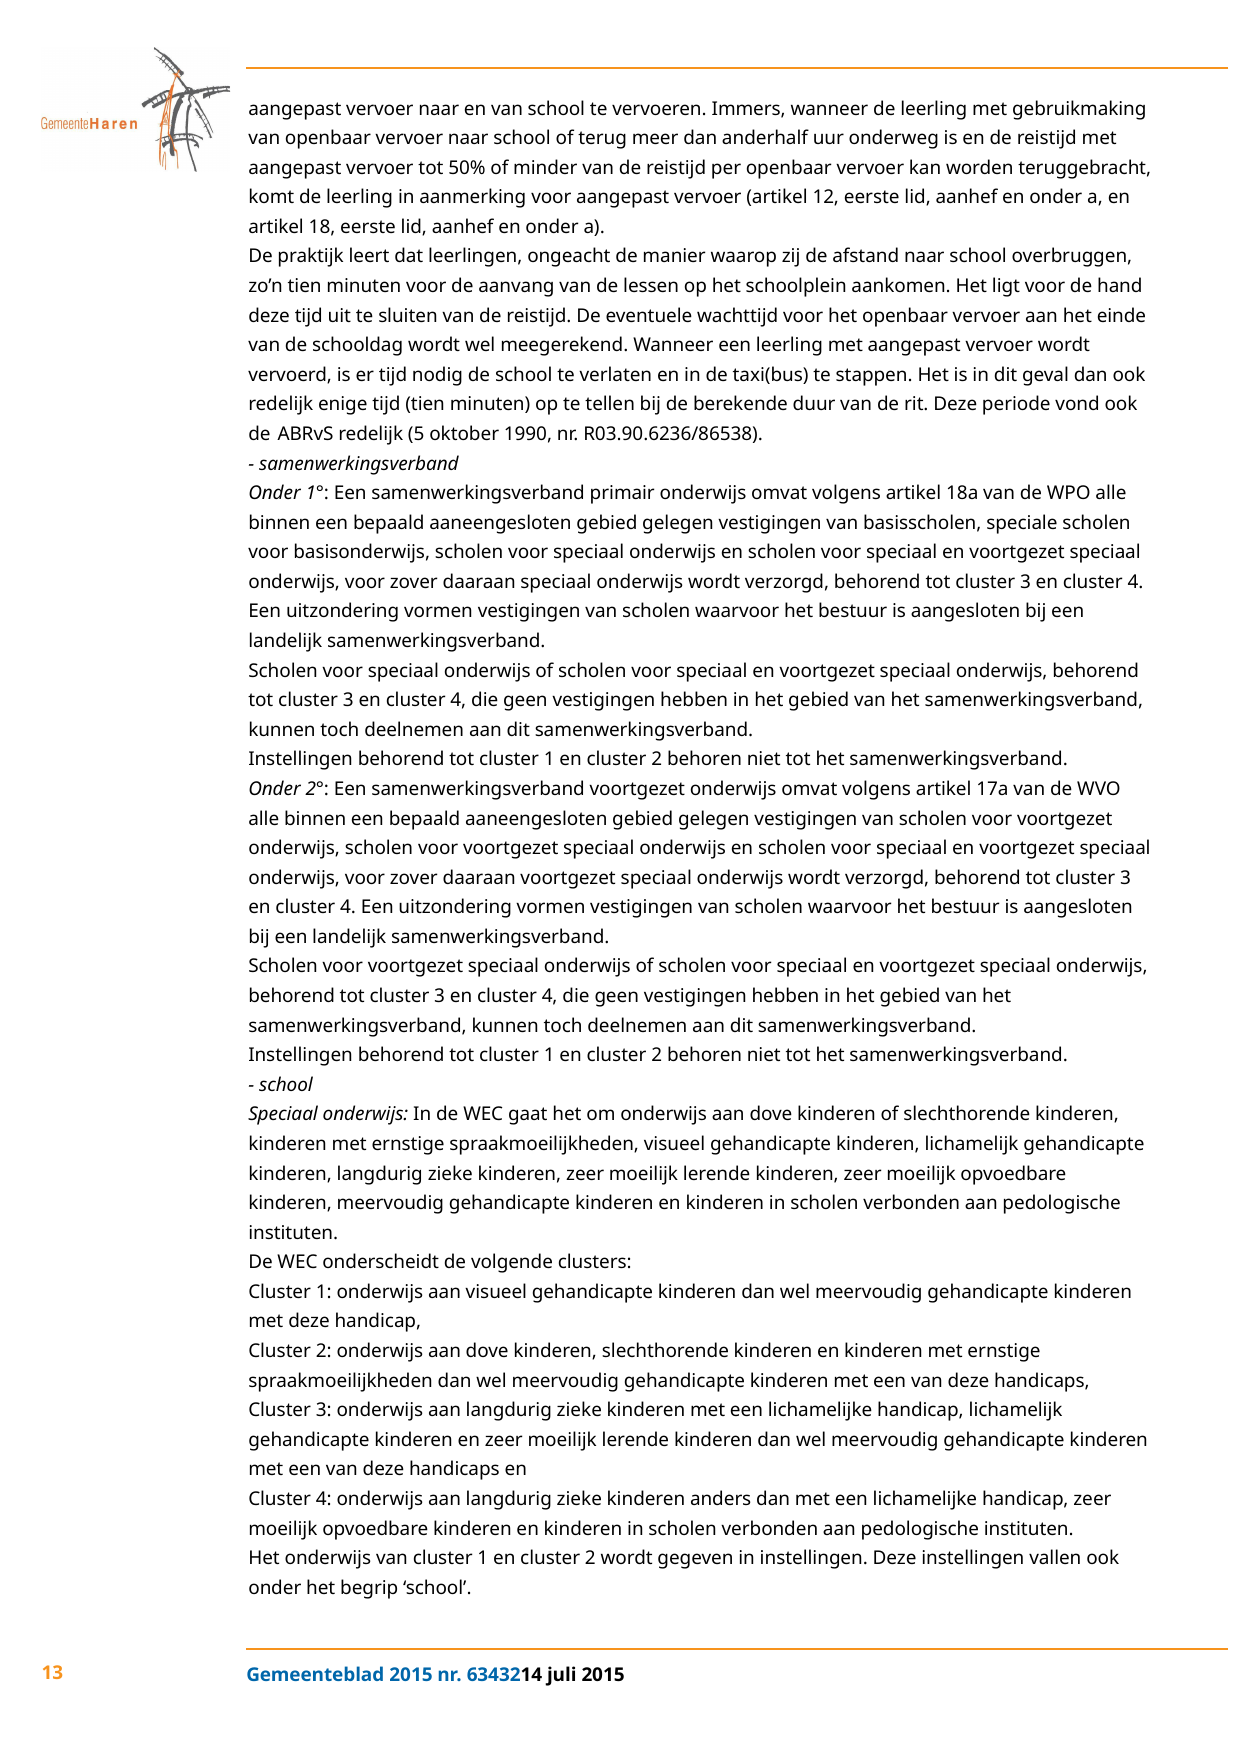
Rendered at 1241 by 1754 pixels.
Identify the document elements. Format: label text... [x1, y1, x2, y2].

picture [41, 47, 231, 172]
text aangepast vervoer naar en van school te vervoeren. Immers, wanneer de leerling met gebruikmaking van openbaar vervoer naar school of terug meer dan anderhalf uur onderweg is en de reistijd met aangepast vervoer tot 50% of minder van de reistijd per openbaar vervoer kan worden teruggebracht, komt de leerling in aanmerking voor aangepast vervoer (artikel 12, eerste lid, aanhef en onder a, en artikel 18, eerste lid, aanhef en onder a). [248, 95, 1152, 239]
text Cluster 1: onderwijs aan visueel gehandicapte kinderen dan wel meervoudig gehandicapte kinderen met deze handicap, [248, 1278, 1152, 1333]
text Cluster 4: onderwijs aan langdurig zieke kinderen anders dan met een lichamelijke handicap, zeer moeilijk opvoedbare kinderen en kinderen in scholen verbonden aan pedologische instituten. [248, 1485, 1152, 1541]
text - school [248, 1071, 1152, 1097]
text Instellingen behorend tot cluster 1 en cluster 2 behoren niet tot het samenwerkingsverband. [248, 746, 1152, 771]
text Onder 2°: Een samenwerkingsverband voortgezet onderwijs omvat volgens artikel 17a van de WVO alle binnen een bepaald aaneengesloten gebied gelegen vestigingen van scholen voor voortgezet onderwijs, scholen voor voortgezet speciaal onderwijs en scholen voor speciaal en voortgezet speciaal onderwijs, voor zover daaraan voortgezet speciaal onderwijs wordt verzorgd, behorend tot cluster 3 en cluster 4. Een uitzondering vormen vestigingen van scholen waarvoor het bestuur is aangesloten bij een landelijk samenwerkingsverband. [248, 775, 1152, 949]
text Instellingen behorend tot cluster 1 en cluster 2 behoren niet tot het samenwerkingsverband. [248, 1041, 1152, 1067]
text Scholen voor voortgezet speciaal onderwijs of scholen voor speciaal en voortgezet speciaal onderwijs, behorend tot cluster 3 en cluster 4, die geen vestigingen hebben in het gebied van het samenwerkingsverband, kunnen toch deelnemen aan dit samenwerkingsverband. [248, 953, 1152, 1038]
text Cluster 2: onderwijs aan dove kinderen, slechthorende kinderen en kinderen met ernstige spraakmoeilijkheden dan wel meervoudig gehandicapte kinderen met een van deze handicaps, [248, 1337, 1152, 1393]
text Speciaal onderwijs: In de WEC gaat het om onderwijs aan dove kinderen of slechthorende kinderen, kinderen met ernstige spraakmoeilijkheden, visueel gehandicapte kinderen, lichamelijk gehandicapte kinderen, langdurig zieke kinderen, zeer moeilijk lerende kinderen, zeer moeilijk opvoedbare kinderen, meervoudig gehandicapte kinderen en kinderen in scholen verbonden aan pedologische instituten. [248, 1101, 1152, 1245]
text De praktijk leert dat leerlingen, ongeacht de manier waarop zij de afstand naar school overbruggen, zo’n tien minuten voor de aanvang van de lessen op het schoolplein aankomen. Het ligt voor de hand deze tijd uit te sluiten van de reistijd. De eventuele wachttijd voor het openbaar vervoer aan het einde van de schooldag wordt wel meegerekend. Wanneer een leerling met aangepast vervoer wordt vervoerd, is er tijd nodig de school te verlaten en in de taxi(bus) te stappen. Het is in dit geval dan ook redelijk enige tijd (tien minuten) op te tellen bij de berekende duur van de rit. Deze periode vond ook de ABRvS redelijk (5 oktober 1990, nr. R03.90.6236/86538). [248, 243, 1152, 446]
text - samenwerkingsverband [248, 450, 1152, 476]
text Scholen voor speciaal onderwijs of scholen voor speciaal en voortgezet speciaal onderwijs, behorend tot cluster 3 en cluster 4, die geen vestigingen hebben in het gebied van het samenwerkingsverband, kunnen toch deelnemen aan dit samenwerkingsverband. [248, 657, 1152, 742]
text Het onderwijs van cluster 1 en cluster 2 wordt gegeven in instellingen. Deze instellingen vallen ook onder het begrip ‘school’. [248, 1544, 1152, 1600]
text De WEC onderscheidt de volgende clusters: [248, 1248, 1152, 1274]
text Onder 1°: Een samenwerkingsverband primair onderwijs omvat volgens artikel 18a van de WPO alle binnen een bepaald aaneengesloten gebied gelegen vestigingen van basisscholen, speciale scholen voor basisonderwijs, scholen voor speciaal onderwijs en scholen voor speciaal en voortgezet speciaal onderwijs, voor zover daaraan speciaal onderwijs wordt verzorgd, behorend tot cluster 3 en cluster 4. Een uitzondering vormen vestigingen van scholen waarvoor het bestuur is aangesloten bij een landelijk samenwerkingsverband. [248, 479, 1152, 653]
text Cluster 3: onderwijs aan langdurig zieke kinderen met een lichamelijke handicap, lichamelijk gehandicapte kinderen en zeer moeilijk lerende kinderen dan wel meervoudig gehandicapte kinderen met een van deze handicaps en [248, 1396, 1152, 1481]
